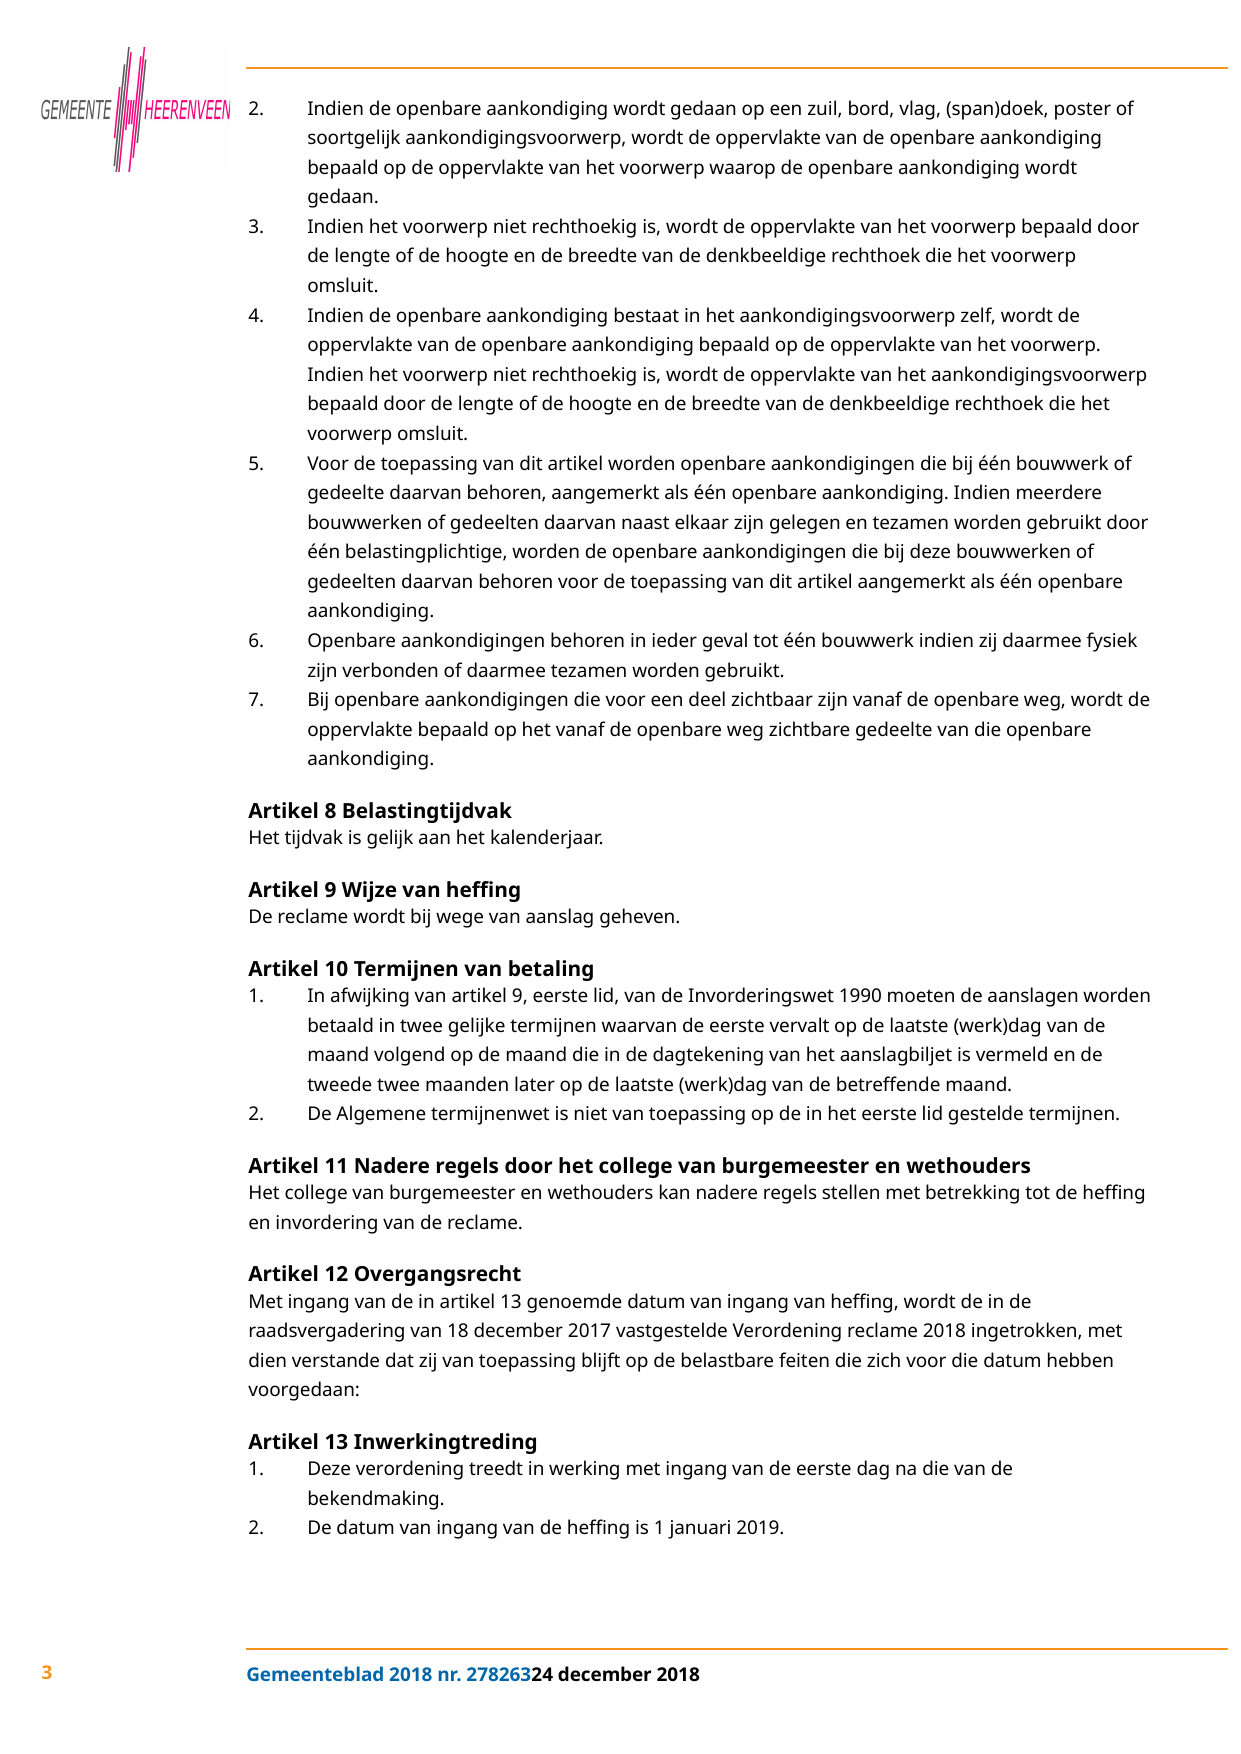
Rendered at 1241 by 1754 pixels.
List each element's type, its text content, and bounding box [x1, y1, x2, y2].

text Artikel 8 Belastingtijdvak [248, 796, 1152, 824]
text Artikel 12 Overgangsrecht [248, 1259, 1152, 1288]
text Artikel 11 Nadere regels door het college van burgemeester en wethouders [248, 1151, 1152, 1179]
list Indien het voorwerp niet rechthoekig is, wordt de oppervlakte van het voorwerp bepaald door de lengte of de hoogte en de breedte van de denkbeeldige rechthoek die het voorwerp omsluit. [248, 213, 1152, 298]
text Artikel 10 Termijnen van betaling [248, 954, 1152, 982]
list Indien de openbare aankondiging wordt gedaan op een zuil, bord, vlag, (span)doek, poster of soortgelijk aankondigingsvoorwerp, wordt de oppervlakte van de openbare aankondiging bepaald op de oppervlakte van het voorwerp waarop de openbare aankondiging wordt gedaan. [248, 95, 1152, 209]
text Het college van burgemeester en wethouders kan nadere regels stellen met betrekking tot de heffing en invordering van de reclame. [248, 1179, 1152, 1235]
text Artikel 13 Inwerkingtreding [248, 1427, 1152, 1455]
list In afwijking van artikel 9, eerste lid, van de Invorderingswet 1990 moeten de aanslagen worden betaald in twee gelijke termijnen waarvan de eerste vervalt op de laatste (werk)dag van de maand volgend op de maand die in de dagtekening van het aanslagbiljet is vermeld en de tweede twee maanden later op de laatste (werk)dag van de betreffende maand. [248, 982, 1152, 1097]
text Het tijdvak is gelijk aan het kalenderjaar. [248, 824, 1152, 850]
list De datum van ingang van de heffing is 1 januari 2019. [248, 1514, 1152, 1540]
text Met ingang van de in artikel 13 genoemde datum van ingang van heffing, wordt de in de raadsvergadering van 18 december 2017 vastgestelde Verordening reclame 2018 ingetrokken, met dien verstande dat zij van toepassing blijft op de belastbare feiten die zich voor die datum hebben voorgedaan: [248, 1288, 1152, 1402]
text Artikel 9 Wijze van heffing [248, 875, 1152, 903]
list De Algemene termijnenwet is niet van toepassing op de in het eerste lid gestelde termijnen. [248, 1101, 1152, 1126]
list Openbare aankondigingen behoren in ieder geval tot één bouwwerk indien zij daarmee fysiek zijn verbonden of daarmee tezamen worden gebruikt. [248, 627, 1152, 683]
list Voor de toepassing van dit artikel worden openbare aankondigingen die bij één bouwwerk of gedeelte daarvan behoren, aangemerkt als één openbare aankondiging. Indien meerdere bouwwerken of gedeelten daarvan naast elkaar zijn gelegen en tezamen worden gebruikt door één belastingplichtige, worden de openbare aankondigingen die bij deze bouwwerken of gedeelten daarvan behoren voor de toepassing van dit artikel aangemerkt als één openbare aankondiging. [248, 450, 1152, 623]
list Bij openbare aankondigingen die voor een deel zichtbaar zijn vanaf de openbare weg, wordt de oppervlakte bepaald op het vanaf de openbare weg zichtbare gedeelte van die openbare aankondiging. [248, 686, 1152, 771]
text De reclame wordt bij wege van aanslag geheven. [248, 903, 1152, 929]
list Deze verordening treedt in werking met ingang van de eerste dag na die van de bekendmaking. [248, 1455, 1152, 1511]
picture [41, 47, 231, 172]
list Indien de openbare aankondiging bestaat in het aankondigingsvoorwerp zelf, wordt de oppervlakte van de openbare aankondiging bepaald op de oppervlakte van het voorwerp. Indien het voorwerp niet rechthoekig is, wordt de oppervlakte van het aankondigingsvoorwerp bepaald door de lengte of de hoogte en de breedte van de denkbeeldige rechthoek die het voorwerp omsluit. [248, 302, 1152, 446]
